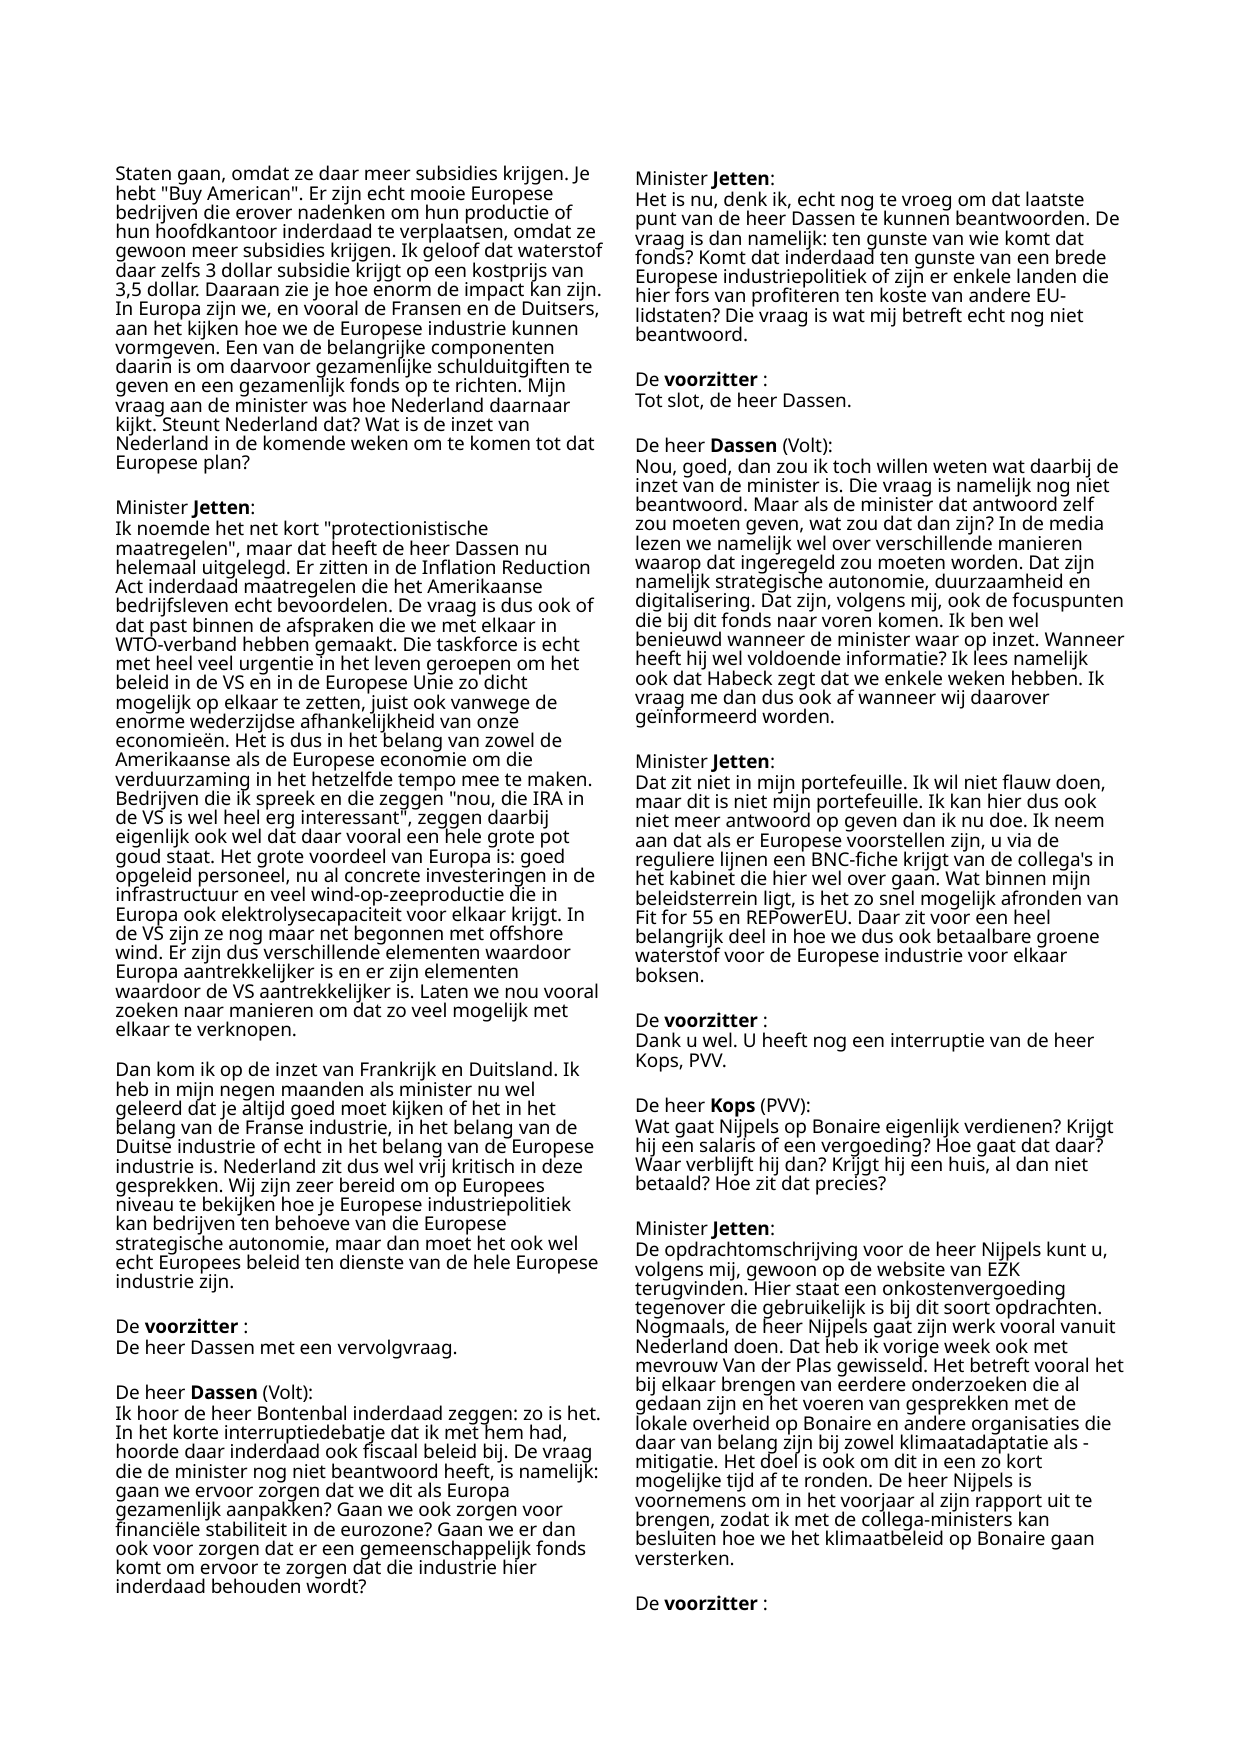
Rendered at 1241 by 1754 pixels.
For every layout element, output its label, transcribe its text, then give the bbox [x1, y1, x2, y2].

text De heer Kops (PVV): [635, 1092, 1125, 1118]
text De heer Dassen (Volt): [115, 1379, 605, 1405]
text De heer Dassen (Volt): [635, 432, 1125, 458]
text Minister Jetten: [635, 748, 1125, 774]
text Minister Jetten: [635, 1216, 1125, 1241]
text Ik hoor de heer Bontenbal inderdaad zeggen: zo is het. In het korte interruptiedebatje dat ik met hem had, hoorde daar inderdaad ook fiscaal beleid bij. De vraag die de minister nog niet beantwoord heeft, is namelijk: gaan we ervoor zorgen dat we dit als Europa gezamenlijk aanpakken? Gaan we ook zorgen voor financiële stabiliteit in de eurozone? Gaan we er dan ook voor zorgen dat er een gemeenschappelijk fonds komt om ervoor te zorgen dat die industrie hier inderdaad behouden wordt? [115, 1405, 605, 1598]
text De opdrachtomschrijving voor de heer Nijpels kunt u, volgens mij, gewoon op de website van EZK terugvinden. Hier staat een onkostenvergoeding tegenover die gebruikelijk is bij dit soort opdrachten. Nogmaals, de heer Nijpels gaat zijn werk vooral vanuit Nederland doen. Dat heb ik vorige week ook met mevrouw Van der Plas gewisseld. Het betreft vooral het bij elkaar brengen van eerdere onderzoeken die al gedaan zijn en het voeren van gesprekken met de lokale overheid op Bonaire en andere organisaties die daar van belang zijn bij zowel klimaatadaptatie als -mitigatie. Het doel is ook om dit in een zo kort mogelijke tijd af te ronden. De heer Nijpels is voornemens om in het voorjaar al zijn rapport uit te brengen, zodat ik met de collega-ministers kan besluiten hoe we het klimaatbeleid op Bonaire gaan versterken. [635, 1241, 1125, 1569]
text De voorzitter : [635, 366, 1125, 392]
text Het is nu, denk ik, echt nog te vroeg om dat laatste punt van de heer Dassen te kunnen beantwoorden. De vraag is dan namelijk: ten gunste van wie komt dat fonds? Komt dat inderdaad ten gunste van een brede Europese industriepolitiek of zijn er enkele landen die hier fors van profiteren ten koste van andere EU-lidstaten? Die vraag is wat mij betreft echt nog niet beantwoord. [635, 191, 1125, 345]
text Dank u wel. U heeft nog een interruptie van de heer Kops, PVV. [635, 1032, 1125, 1071]
text Dan kom ik op de inzet van Frankrijk en Duitsland. Ik heb in mijn negen maanden als minister nu wel geleerd dat je altijd goed moet kijken of het in het belang van de Franse industrie, in het belang van de Duitse industrie of echt in het belang van de Europese industrie is. Nederland zit dus wel vrij kritisch in deze gesprekken. Wij zijn zeer bereid om op Europees niveau te bekijken hoe je Europese industriepolitiek kan bedrijven ten behoeve van die Europese strategische autonomie, maar dan moet het ook wel echt Europees beleid ten dienste van de hele Europese industrie zijn. [115, 1061, 605, 1292]
text Minister Jetten: [115, 494, 605, 520]
text Minister Jetten: [635, 165, 1125, 191]
text Ik noemde het net kort "protectionistische maatregelen", maar dat heeft de heer Dassen nu helemaal uitgelegd. Er zitten in de Inflation Reduction Act inderdaad maatregelen die het Amerikaanse bedrijfsleven echt bevoordelen. De vraag is dus ook of dat past binnen de afspraken die we met elkaar in WTO-verband hebben gemaakt. Die taskforce is echt met heel veel urgentie in het leven geroepen om het beleid in de VS en in de Europese Unie zo dicht mogelijk op elkaar te zetten, juist ook vanwege de enorme wederzijdse afhankelijkheid van onze economieën. Het is dus in het belang van zowel de Amerikaanse als de Europese economie om die verduurzaming in het hetzelfde tempo mee te maken. Bedrijven die ik spreek en die zeggen "nou, die IRA in de VS is wel heel erg interessant", zeggen daarbij eigenlijk ook wel dat daar vooral een hele grote pot goud staat. Het grote voordeel van Europa is: goed opgeleid personeel, nu al concrete investeringen in de infrastructuur en veel wind-op-zeeproductie die in Europa ook elektrolysecapaciteit voor elkaar krijgt. In de VS zijn ze nog maar net begonnen met offshore wind. Er zijn dus verschillende elementen waardoor Europa aantrekkelijker is en er zijn elementen waardoor de VS aantrekkelijker is. Laten we nou vooral zoeken naar manieren om dat zo veel mogelijk met elkaar te verknopen. [115, 520, 605, 1041]
text Tot slot, de heer Dassen. [635, 392, 1125, 411]
text Nou, goed, dan zou ik toch willen weten wat daarbij de inzet van de minister is. Die vraag is namelijk nog niet beantwoord. Maar als de minister dat antwoord zelf zou moeten geven, wat zou dat dan zijn? In de media lezen we namelijk wel over verschillende manieren waarop dat ingeregeld zou moeten worden. Dat zijn namelijk strategische autonomie, duurzaamheid en digitalisering. Dat zijn, volgens mij, ook de focuspunten die bij dit fonds naar voren komen. Ik ben wel benieuwd wanneer de minister waar op inzet. Wanneer heeft hij wel voldoende informatie? Ik lees namelijk ook dat Habeck zegt dat we enkele weken hebben. Ik vraag me dan dus ook af wanneer wij daarover geïnformeerd worden. [635, 458, 1125, 727]
text De heer Dassen met een vervolgvraag. [115, 1339, 605, 1358]
text Dat zit niet in mijn portefeuille. Ik wil niet flauw doen, maar dit is niet mijn portefeuille. Ik kan hier dus ook niet meer antwoord op geven dan ik nu doe. Ik neem aan dat als er Europese voorstellen zijn, u via de reguliere lijnen een BNC-fiche krijgt van de collega's in het kabinet die hier wel over gaan. Wat binnen mijn beleidsterrein ligt, is het zo snel mogelijk afronden van Fit for 55 en REPowerEU. Daar zit voor een heel belangrijk deel in hoe we dus ook betaalbare groene waterstof voor de Europese industrie voor elkaar boksen. [635, 774, 1125, 986]
text De voorzitter : [635, 1590, 1125, 1615]
text Staten gaan, omdat ze daar meer subsidies krijgen. Je hebt "Buy American". Er zijn echt mooie Europese bedrijven die erover nadenken om hun productie of hun hoofdkantoor inderdaad te verplaatsen, omdat ze gewoon meer subsidies krijgen. Ik geloof dat waterstof daar zelfs 3 dollar subsidie krijgt op een kostprijs van 3,5 dollar. Daaraan zie je hoe enorm de impact kan zijn. In Europa zijn we, en vooral de Fransen en de Duitsers, aan het kijken hoe we de Europese industrie kunnen vormgeven. Een van de belangrijke componenten daarin is om daarvoor gezamenlijke schulduitgiften te geven en een gezamenlijk fonds op te richten. Mijn vraag aan de minister was hoe Nederland daarnaar kijkt. Steunt Nederland dat? Wat is de inzet van Nederland in de komende weken om te komen tot dat Europese plan? [115, 165, 605, 474]
text Wat gaat Nijpels op Bonaire eigenlijk verdienen? Krijgt hij een salaris of een vergoeding? Hoe gaat dat daar? Waar verblijft hij dan? Krijgt hij een huis, al dan niet betaald? Hoe zit dat precies? [635, 1118, 1125, 1195]
text De voorzitter : [635, 1007, 1125, 1032]
text De voorzitter : [115, 1313, 605, 1339]
